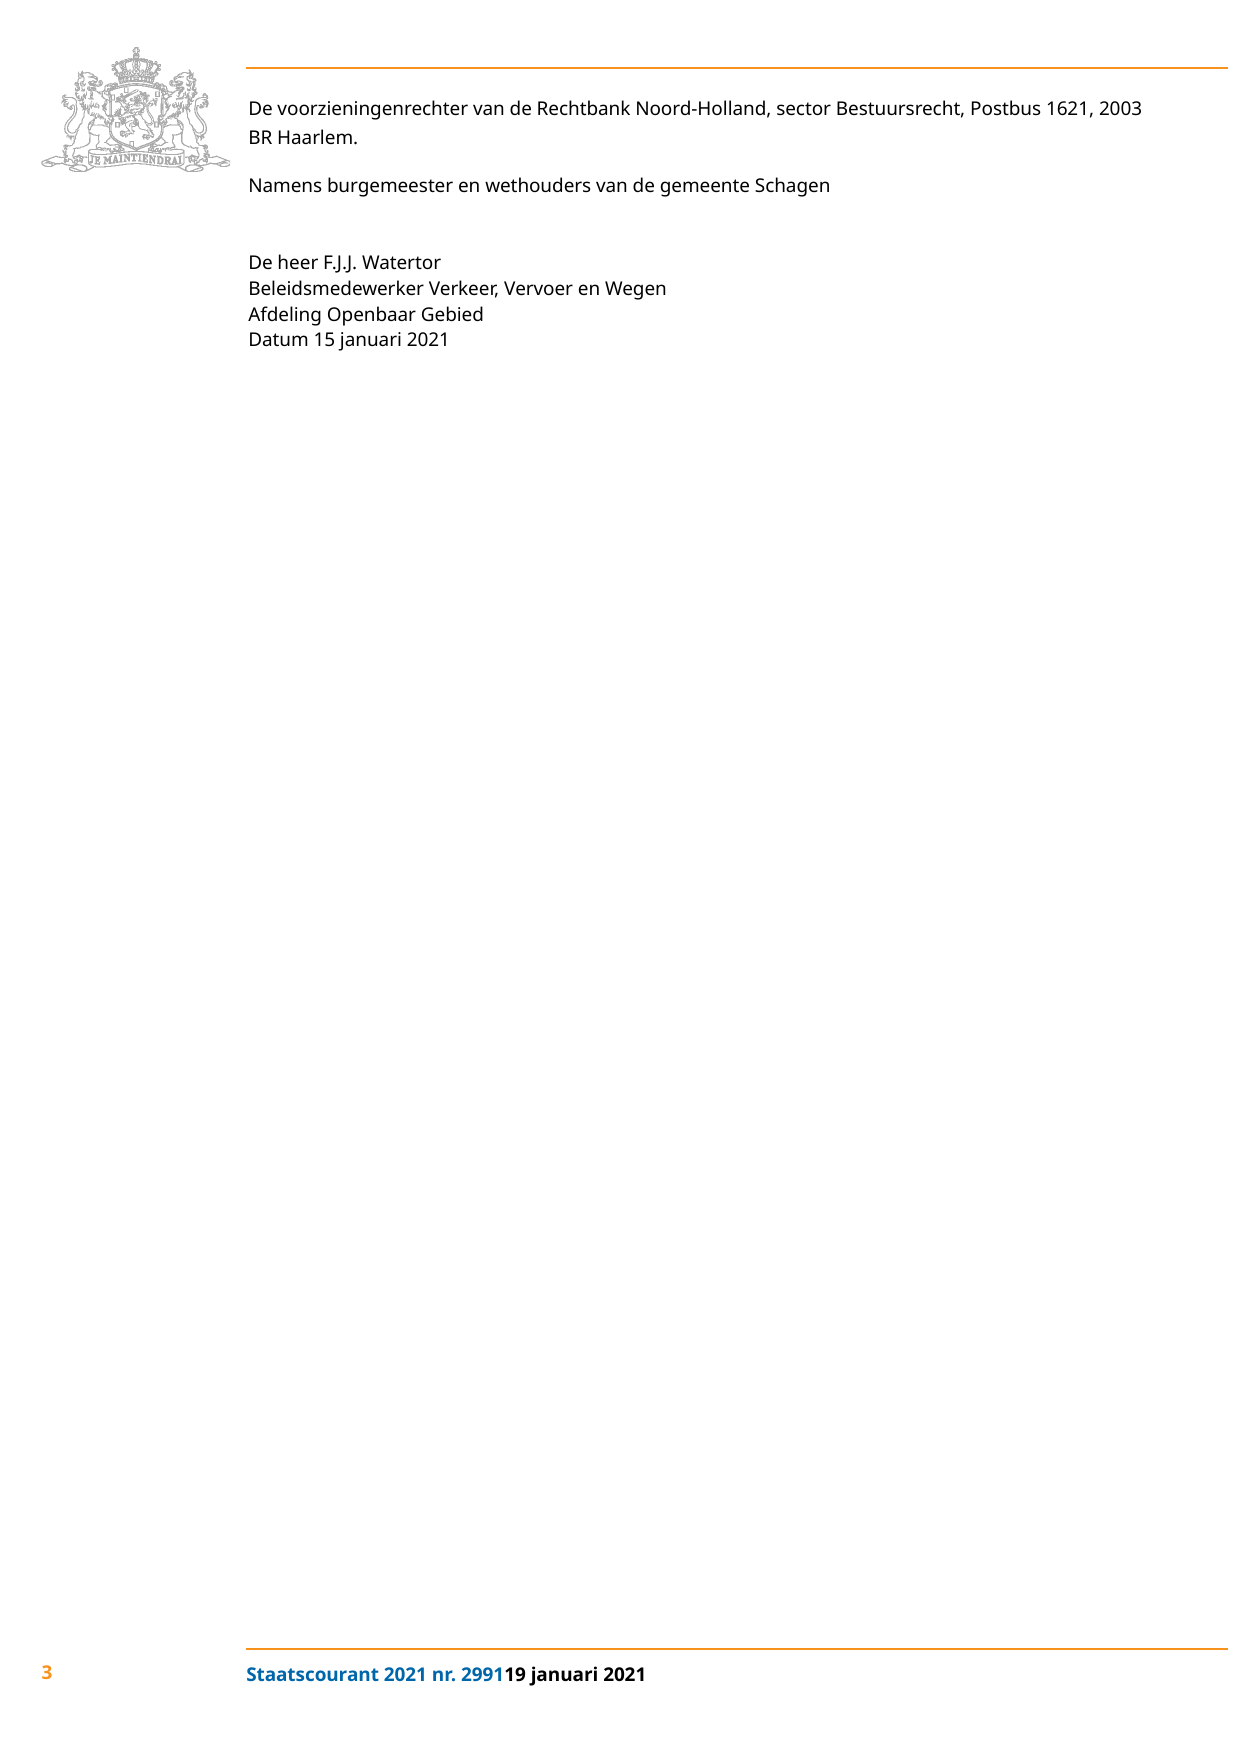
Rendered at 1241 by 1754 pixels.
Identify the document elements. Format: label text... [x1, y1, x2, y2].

text De heer F.J.J. Watertor [248, 249, 1152, 275]
text Afdeling Openbaar Gebied [248, 301, 1152, 327]
picture [41, 47, 231, 172]
text Namens burgemeester en wethouders van de gemeente Schagen [248, 172, 1152, 198]
text De voorzieningenrechter van de Rechtbank Noord-Holland, sector Bestuursrecht, Postbus 1621, 2003 BR Haarlem. [248, 95, 1152, 150]
text Beleidsmedewerker Verkeer, Vervoer en Wegen [248, 275, 1152, 301]
text Datum 15 januari 2021 [248, 327, 1152, 352]
